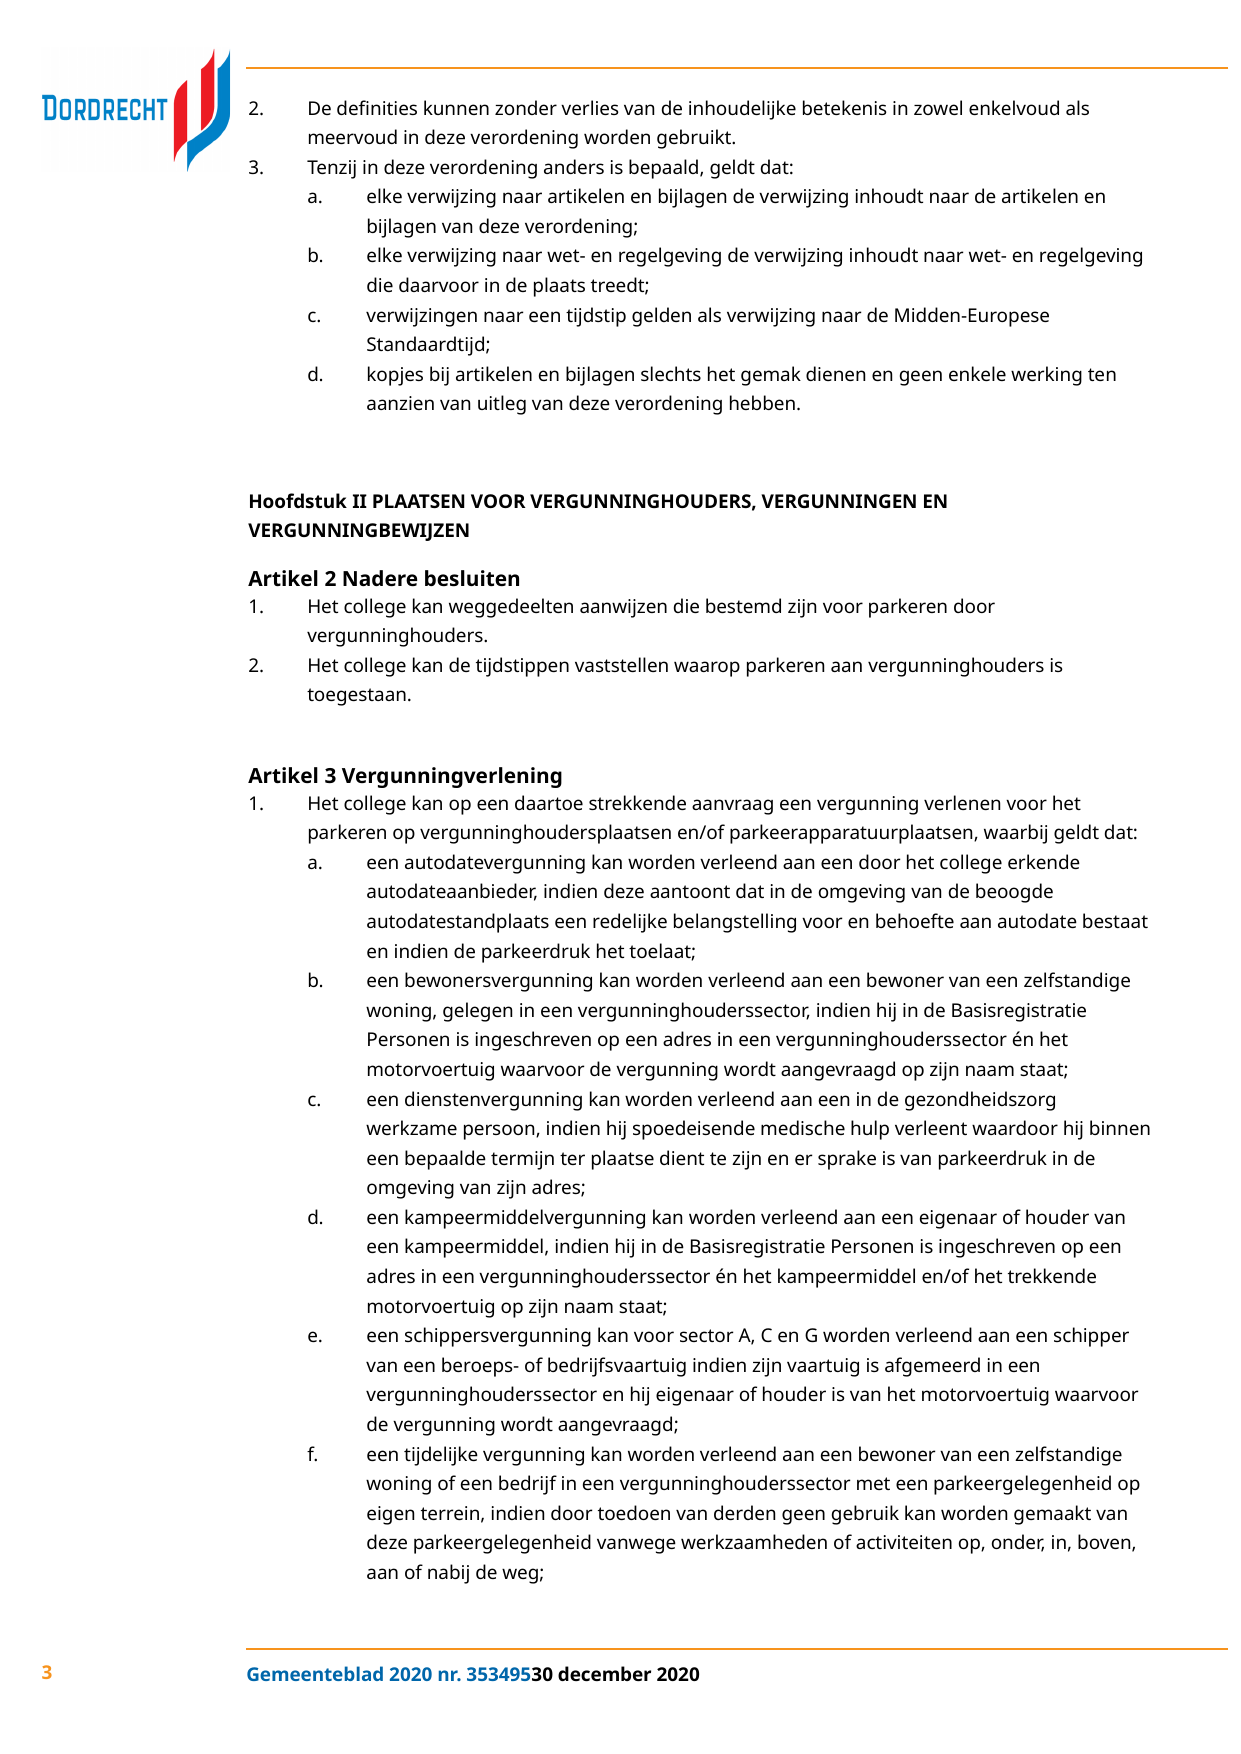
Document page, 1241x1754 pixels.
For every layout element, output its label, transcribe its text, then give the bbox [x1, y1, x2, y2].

picture [41, 47, 231, 172]
list elke verwijzing naar artikelen en bijlagen de verwijzing inhoudt naar de artikelen en bijlagen van deze verordening; [307, 183, 1152, 239]
list een dienstenvergunning kan worden verleend aan een in de gezondheidszorg werkzame persoon, indien hij spoedeisende medische hulp verleent waardoor hij binnen een bepaalde termijn ter plaatse dient te zijn en er sprake is van parkeerdruk in de omgeving van zijn adres; [307, 1086, 1152, 1200]
text Artikel 2 Nadere besluiten [248, 564, 1152, 593]
list een schippersvergunning kan voor sector A, C en G worden verleend aan een schipper van een beroeps- of bedrijfsvaartuig indien zijn vaartuig is afgemeerd in een vergunninghouderssector en hij eigenaar of houder is van het motorvoertuig waarvoor de vergunning wordt aangevraagd; [307, 1322, 1152, 1437]
list een tijdelijke vergunning kan worden verleend aan een bewoner van een zelfstandige woning of een bedrijf in een vergunninghouderssector met een parkeergelegenheid op eigen terrein, indien door toedoen van derden geen gebruik kan worden gemaakt van deze parkeergelegenheid vanwege werkzaamheden of activiteiten op, onder, in, boven, aan of nabij de weg; [307, 1441, 1152, 1585]
list De definities kunnen zonder verlies van de inhoudelijke betekenis in zowel enkelvoud als meervoud in deze verordening worden gebruikt. [248, 95, 1152, 150]
list een autodatevergunning kan worden verleend aan een door het college erkende autodateaanbieder, indien deze aantoont dat in de omgeving van de beoogde autodatestandplaats een redelijke belangstelling voor en behoefte aan autodate bestaat en indien de parkeerdruk het toelaat; [307, 849, 1152, 964]
list Het college kan op een daartoe strekkende aanvraag een vergunning verlenen voor het parkeren op vergunninghoudersplaatsen en/of parkeerapparatuurplaatsen, waarbij geldt dat: [248, 790, 1152, 845]
list kopjes bij artikelen en bijlagen slechts het gemak dienen en geen enkele werking ten aanzien van uitleg van deze verordening hebben. [307, 361, 1152, 416]
text Hoofdstuk II PLAATSEN VOOR VERGUNNINGHOUDERS, VERGUNNINGEN EN VERGUNNINGBEWIJZEN [248, 487, 1152, 543]
list een bewonersvergunning kan worden verleend aan een bewoner van een zelfstandige woning, gelegen in een vergunninghouderssector, indien hij in de Basisregistratie Personen is ingeschreven op een adres in een vergunninghouderssector én het motorvoertuig waarvoor de vergunning wordt aangevraagd op zijn naam staat; [307, 967, 1152, 1082]
list Het college kan weggedeelten aanwijzen die bestemd zijn voor parkeren door vergunninghouders. [248, 593, 1152, 648]
list Het college kan de tijdstippen vaststellen waarop parkeren aan vergunninghouders is toegestaan. [248, 652, 1152, 707]
list elke verwijzing naar wet- en regelgeving de verwijzing inhoudt naar wet- en regelgeving die daarvoor in de plaats treedt; [307, 243, 1152, 298]
text Artikel 3 Vergunningverlening [248, 762, 1152, 790]
list Tenzij in deze verordening anders is bepaald, geldt dat: [248, 154, 1152, 180]
list verwijzingen naar een tijdstip gelden als verwijzing naar de Midden-Europese Standaardtijd; [307, 302, 1152, 357]
list een kampeermiddelvergunning kan worden verleend aan een eigenaar of houder van een kampeermiddel, indien hij in de Basisregistratie Personen is ingeschreven op een adres in een vergunninghouderssector én het kampeermiddel en/of het trekkende motorvoertuig op zijn naam staat; [307, 1204, 1152, 1319]
